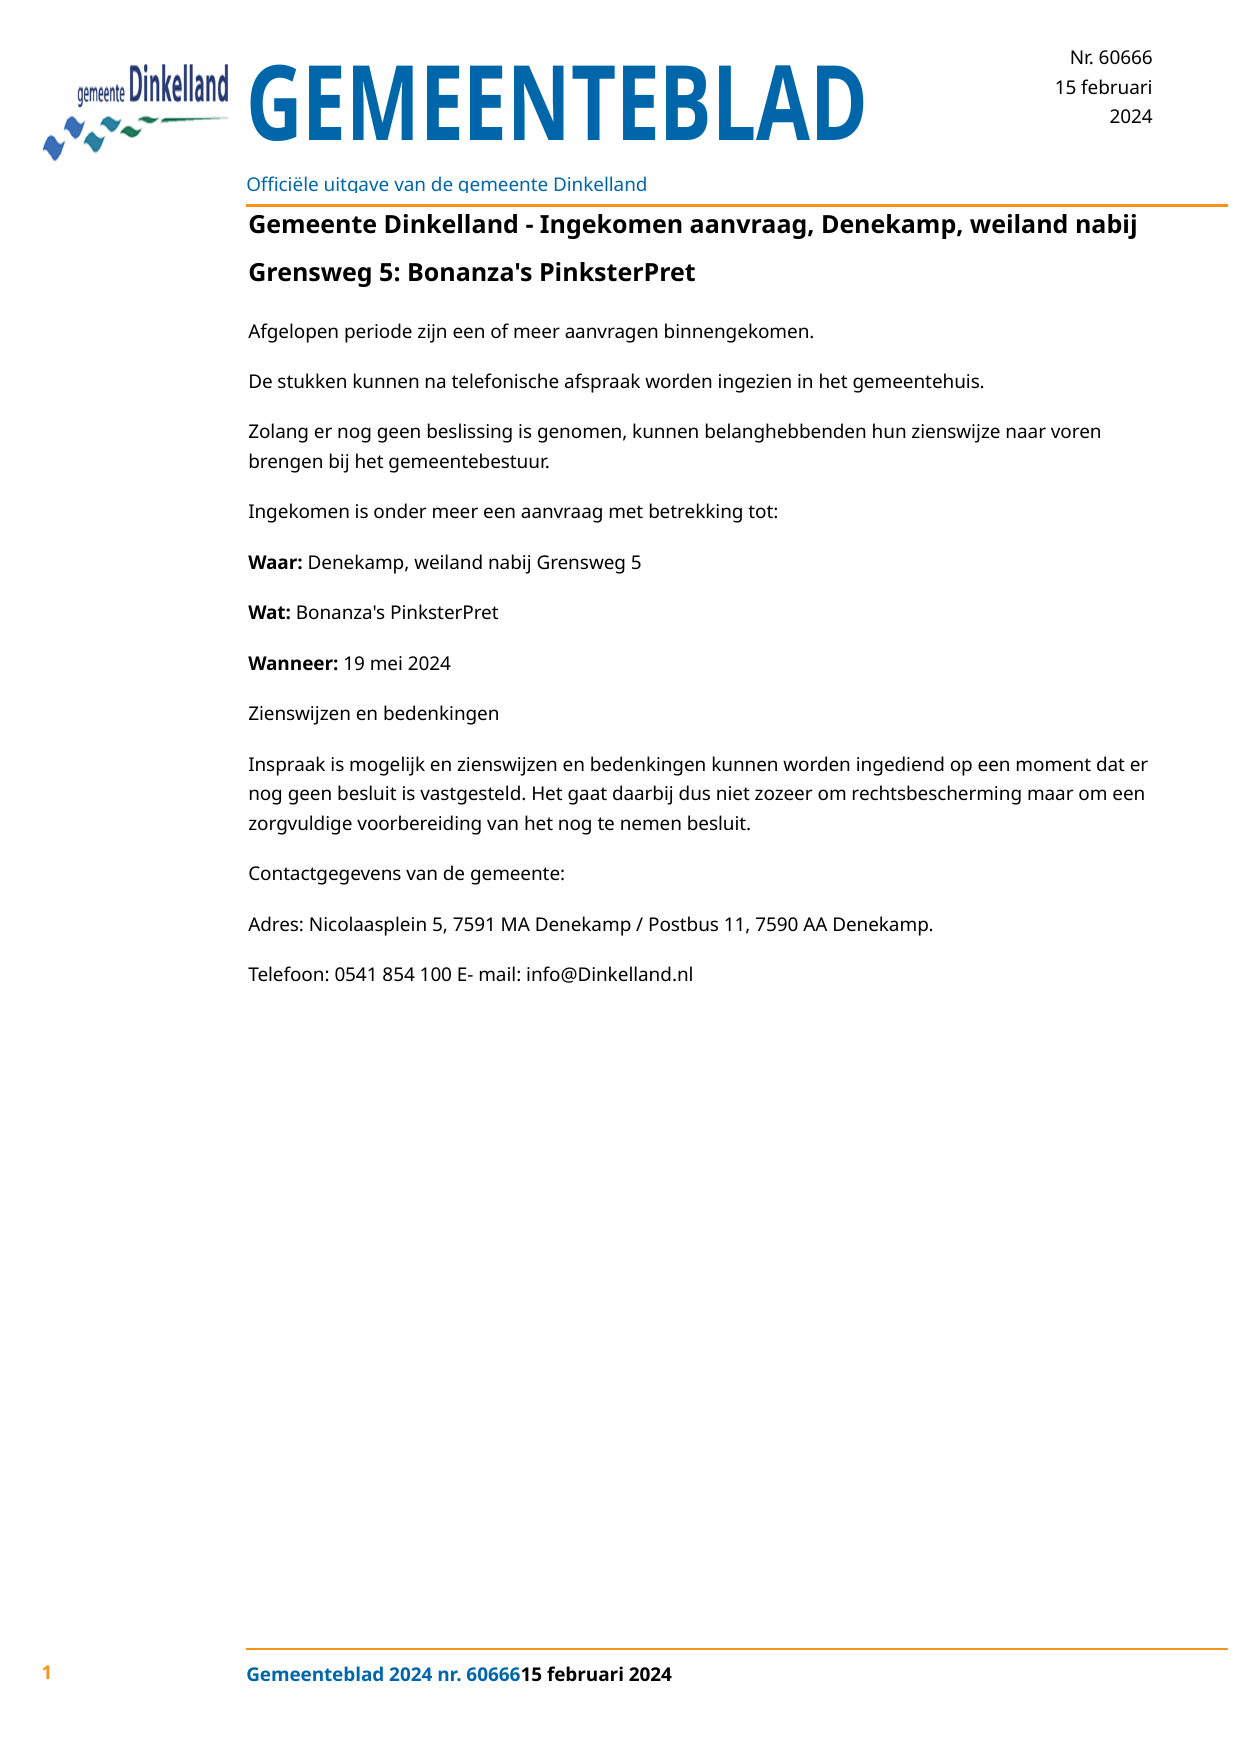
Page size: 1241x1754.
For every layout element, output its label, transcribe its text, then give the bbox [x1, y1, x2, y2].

text Zolang er nog geen beslissing is genomen, kunnen belanghebbenden hun zienswijze naar voren brengen bij het gemeentebestuur. [248, 419, 1152, 474]
text Adres: Nicolaasplein 5, 7591 MA Denekamp / Postbus 11, 7590 AA Denekamp. [248, 911, 1152, 937]
picture [41, 47, 231, 172]
text Afgelopen periode zijn een of meer aanvragen binnengekomen. [248, 318, 1152, 344]
text Waar: Denekamp, weiland nabij Grensweg 5 [248, 549, 1152, 575]
text Gemeente Dinkelland - Ingekomen aanvraag, Denekamp, weiland nabij Grensweg 5: Bonanza's PinksterPret [248, 207, 1152, 288]
text De stukken kunnen na telefonische afspraak worden ingezien in het gemeentehuis. [248, 368, 1152, 394]
text Wat: Bonanza's PinksterPret [248, 599, 1152, 625]
text Ingekomen is onder meer een aanvraag met betrekking tot: [248, 499, 1152, 524]
text Zienswijzen en bedenkingen [248, 700, 1152, 726]
text Telefoon: 0541 854 100 E- mail: info@Dinkelland.nl [248, 961, 1152, 987]
text Contactgegevens van de gemeente: [248, 860, 1152, 886]
text Inspraak is mogelijk en zienswijzen en bedenkingen kunnen worden ingediend op een moment dat er nog geen besluit is vastgesteld. Het gaat daarbij dus niet zozeer om rechtsbescherming maar om een zorgvuldige voorbereiding van het nog te nemen besluit. [248, 751, 1152, 836]
text Wanneer: 19 mei 2024 [248, 650, 1152, 676]
